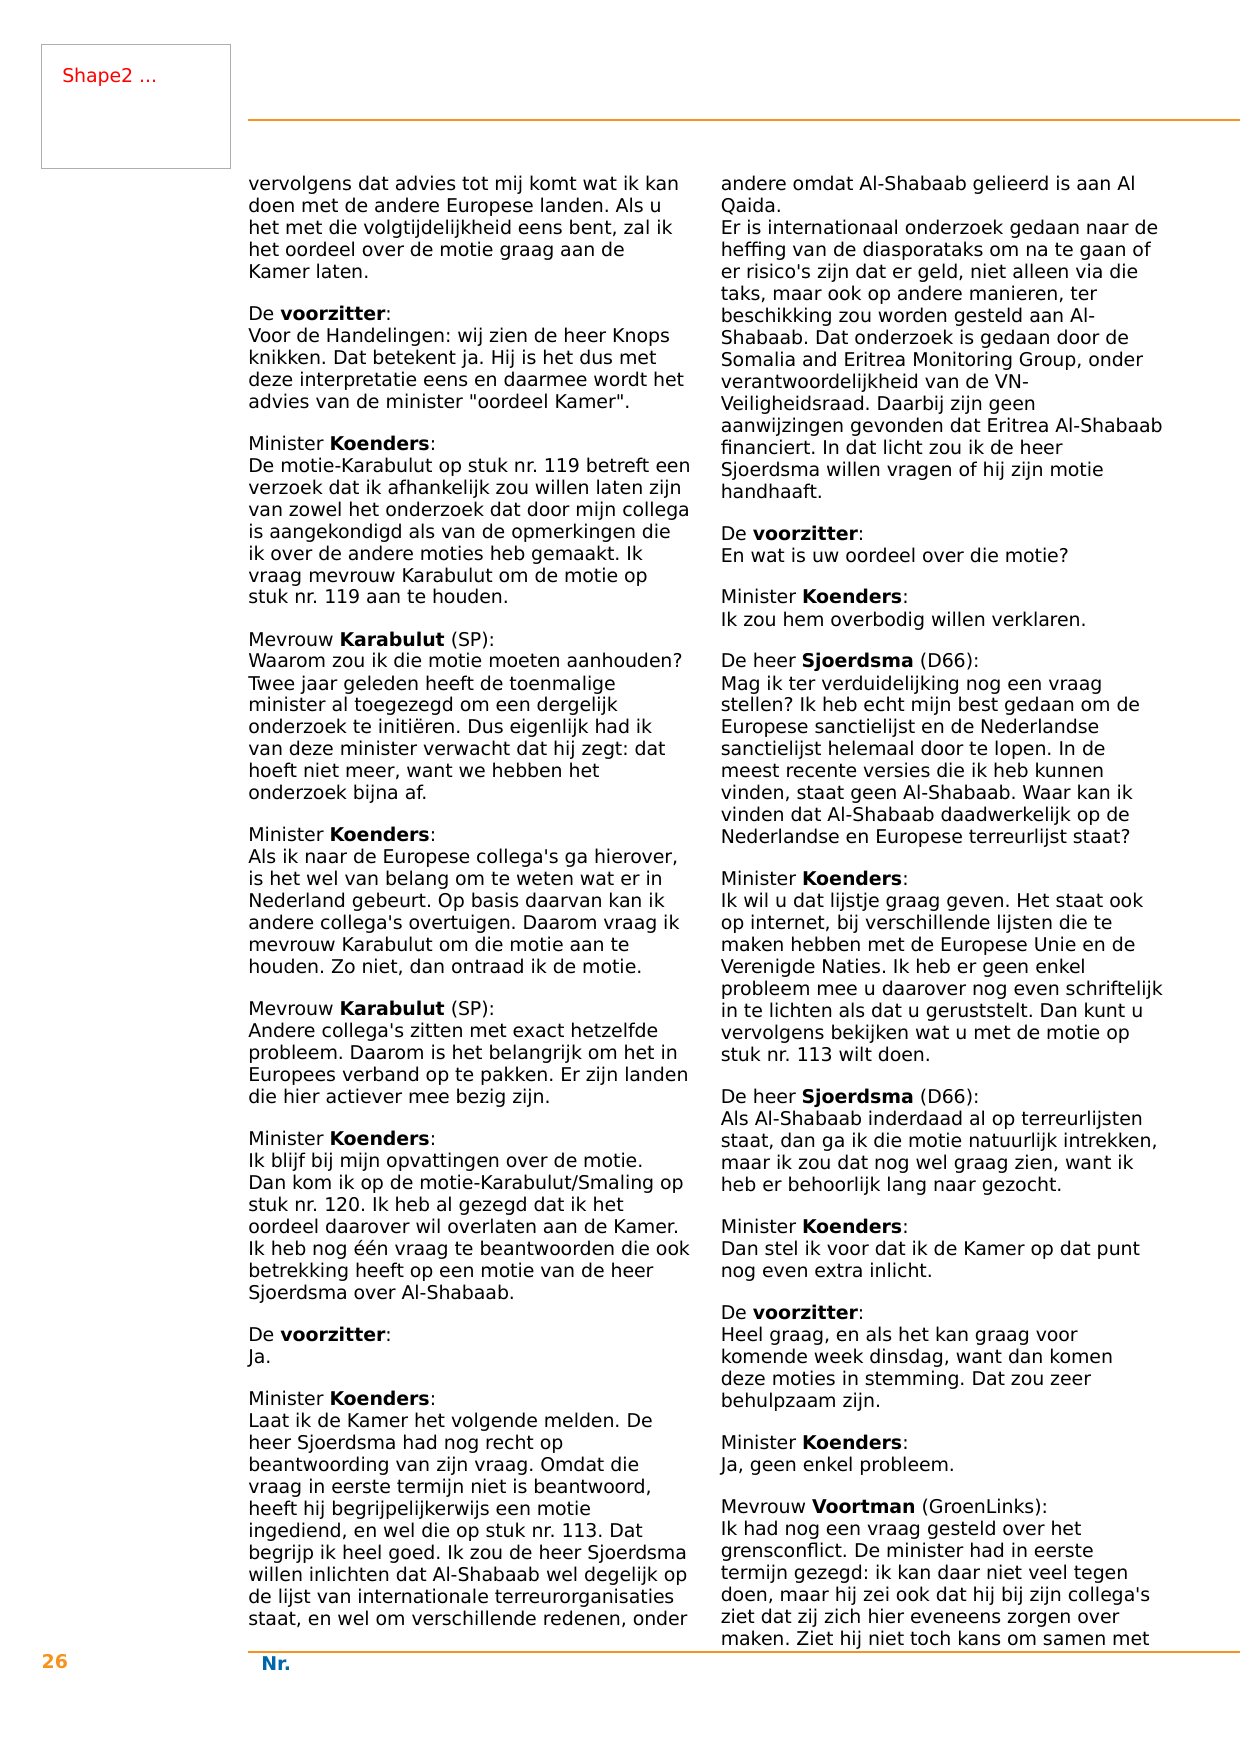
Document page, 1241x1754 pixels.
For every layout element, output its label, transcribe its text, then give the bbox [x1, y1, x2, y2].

text De heer Sjoerdsma (D66): [721, 1086, 1163, 1108]
text Minister Koenders: [248, 1388, 691, 1410]
text Heel graag, en als het kan graag voor komende week dinsdag, want dan komen deze moties in stemming. Dat zou zeer behulpzaam zijn. [721, 1324, 1163, 1412]
text Minister Koenders: [248, 824, 691, 846]
text Andere collega's zitten met exact hetzelfde probleem. Daarom is het belangrijk om het in Europees verband op te pakken. Er zijn landen die hier actiever mee bezig zijn. [248, 1020, 691, 1108]
text Ik heb nog één vraag te beantwoorden die ook betrekking heeft op een motie van de heer Sjoerdsma over Al-Shabaab. [248, 1238, 691, 1304]
text Minister Koenders: [721, 1432, 1163, 1454]
text Mevrouw Karabulut (SP): [248, 628, 691, 650]
text De voorzitter: [248, 1324, 691, 1346]
text Minister Koenders: [721, 1216, 1163, 1238]
text Er is internationaal onderzoek gedaan naar de heffing van de diasporataks om na te gaan of er risico's zijn dat er geld, niet alleen via die taks, maar ook op andere manieren, ter beschikking zou worden gesteld aan Al-Shabaab. Dat onderzoek is gedaan door de Somalia and Eritrea Monitoring Group, onder verantwoordelijkheid van de VN-Veiligheidsraad. Daarbij zijn geen aanwijzingen gevonden dat Eritrea Al-Shabaab financiert. In dat licht zou ik de heer Sjoerdsma willen vragen of hij zijn motie handhaaft. [721, 217, 1163, 502]
text Waarom zou ik die motie moeten aanhouden? Twee jaar geleden heeft de toenmalige minister al toegezegd om een dergelijk onderzoek te initiëren. Dus eigenlijk had ik van deze minister verwacht dat hij zegt: dat hoeft niet meer, want we hebben het onderzoek bijna af. [248, 650, 691, 804]
text vervolgens dat advies tot mij komt wat ik kan doen met de andere Europese landen. Als u het met die volgtijdelijkheid eens bent, zal ik het oordeel over de motie graag aan de Kamer laten. [248, 173, 691, 283]
text andere omdat Al-Shabaab gelieerd is aan Al Qaida. [721, 173, 1163, 217]
text De voorzitter: [248, 303, 691, 325]
text De voorzitter: [721, 1302, 1163, 1324]
text Minister Koenders: [721, 868, 1163, 890]
text Ik wil u dat lijstje graag geven. Het staat ook op internet, bij verschillende lijsten die te maken hebben met de Europese Unie en de Verenigde Naties. Ik heb er geen enkel probleem mee u daarover nog even schriftelijk in te lichten als dat u geruststelt. Dan kunt u vervolgens bekijken wat u met de motie op stuk nr. 113 wilt doen. [721, 890, 1163, 1066]
text Ik blijf bij mijn opvattingen over de motie. [248, 1150, 691, 1172]
text Ik zou hem overbodig willen verklaren. [721, 608, 1163, 630]
text Ja. [248, 1346, 691, 1368]
text Ik had nog een vraag gesteld over het grensconflict. De minister had in eerste termijn gezegd: ik kan daar niet veel tegen doen, maar hij zei ook dat hij bij zijn collega's ziet dat zij zich hier eveneens zorgen over maken. Ziet hij niet toch kans om samen met [721, 1518, 1163, 1649]
text De voorzitter: [721, 522, 1163, 544]
text Dan kom ik op de motie-Karabulut/Smaling op stuk nr. 120. Ik heb al gezegd dat ik het oordeel daarover wil overlaten aan de Kamer. [248, 1172, 691, 1238]
text Voor de Handelingen: wij zien de heer Knops knikken. Dat betekent ja. Hij is het dus met deze interpretatie eens en daarmee wordt het advies van de minister "oordeel Kamer". [248, 325, 691, 413]
text Minister Koenders: [248, 1128, 691, 1150]
text Als ik naar de Europese collega's ga hierover, is het wel van belang om te weten wat er in Nederland gebeurt. Op basis daarvan kan ik andere collega's overtuigen. Daarom vraag ik mevrouw Karabulut om die motie aan te houden. Zo niet, dan ontraad ik de motie. [248, 846, 691, 978]
text Mevrouw Voortman (GroenLinks): [721, 1496, 1163, 1518]
text Ja, geen enkel probleem. [721, 1454, 1163, 1476]
text En wat is uw oordeel over die motie? [721, 544, 1163, 566]
text Minister Koenders: [721, 586, 1163, 608]
text De motie-Karabulut op stuk nr. 119 betreft een verzoek dat ik afhankelijk zou willen laten zijn van zowel het onderzoek dat door mijn collega is aangekondigd als van de opmerkingen die ik over de andere moties heb gemaakt. Ik vraag mevrouw Karabulut om de motie op stuk nr. 119 aan te houden. [248, 454, 691, 608]
text Mevrouw Karabulut (SP): [248, 998, 691, 1020]
text Minister Koenders: [248, 433, 691, 454]
text Mag ik ter verduidelijking nog een vraag stellen? Ik heb echt mijn best gedaan om de Europese sanctielijst en de Nederlandse sanctielijst helemaal door te lopen. In de meest recente versies die ik heb kunnen vinden, staat geen Al-Shabaab. Waar kan ik vinden dat Al-Shabaab daadwerkelijk op de Nederlandse en Europese terreurlijst staat? [721, 672, 1163, 848]
text Als Al-Shabaab inderdaad al op terreurlijsten staat, dan ga ik die motie natuurlijk intrekken, maar ik zou dat nog wel graag zien, want ik heb er behoorlijk lang naar gezocht. [721, 1108, 1163, 1196]
text De heer Sjoerdsma (D66): [721, 650, 1163, 672]
text Laat ik de Kamer het volgende melden. De heer Sjoerdsma had nog recht op beantwoording van zijn vraag. Omdat die vraag in eerste termijn niet is beantwoord, heeft hij begrijpelijkerwijs een motie ingediend, en wel die op stuk nr. 113. Dat begrijp ik heel goed. Ik zou de heer Sjoerdsma willen inlichten dat Al-Shabaab wel degelijk op de lijst van internationale terreurorganisaties staat, en wel om verschillende redenen, onder [248, 1410, 691, 1629]
text Dan stel ik voor dat ik de Kamer op dat punt nog even extra inlicht. [721, 1238, 1163, 1282]
